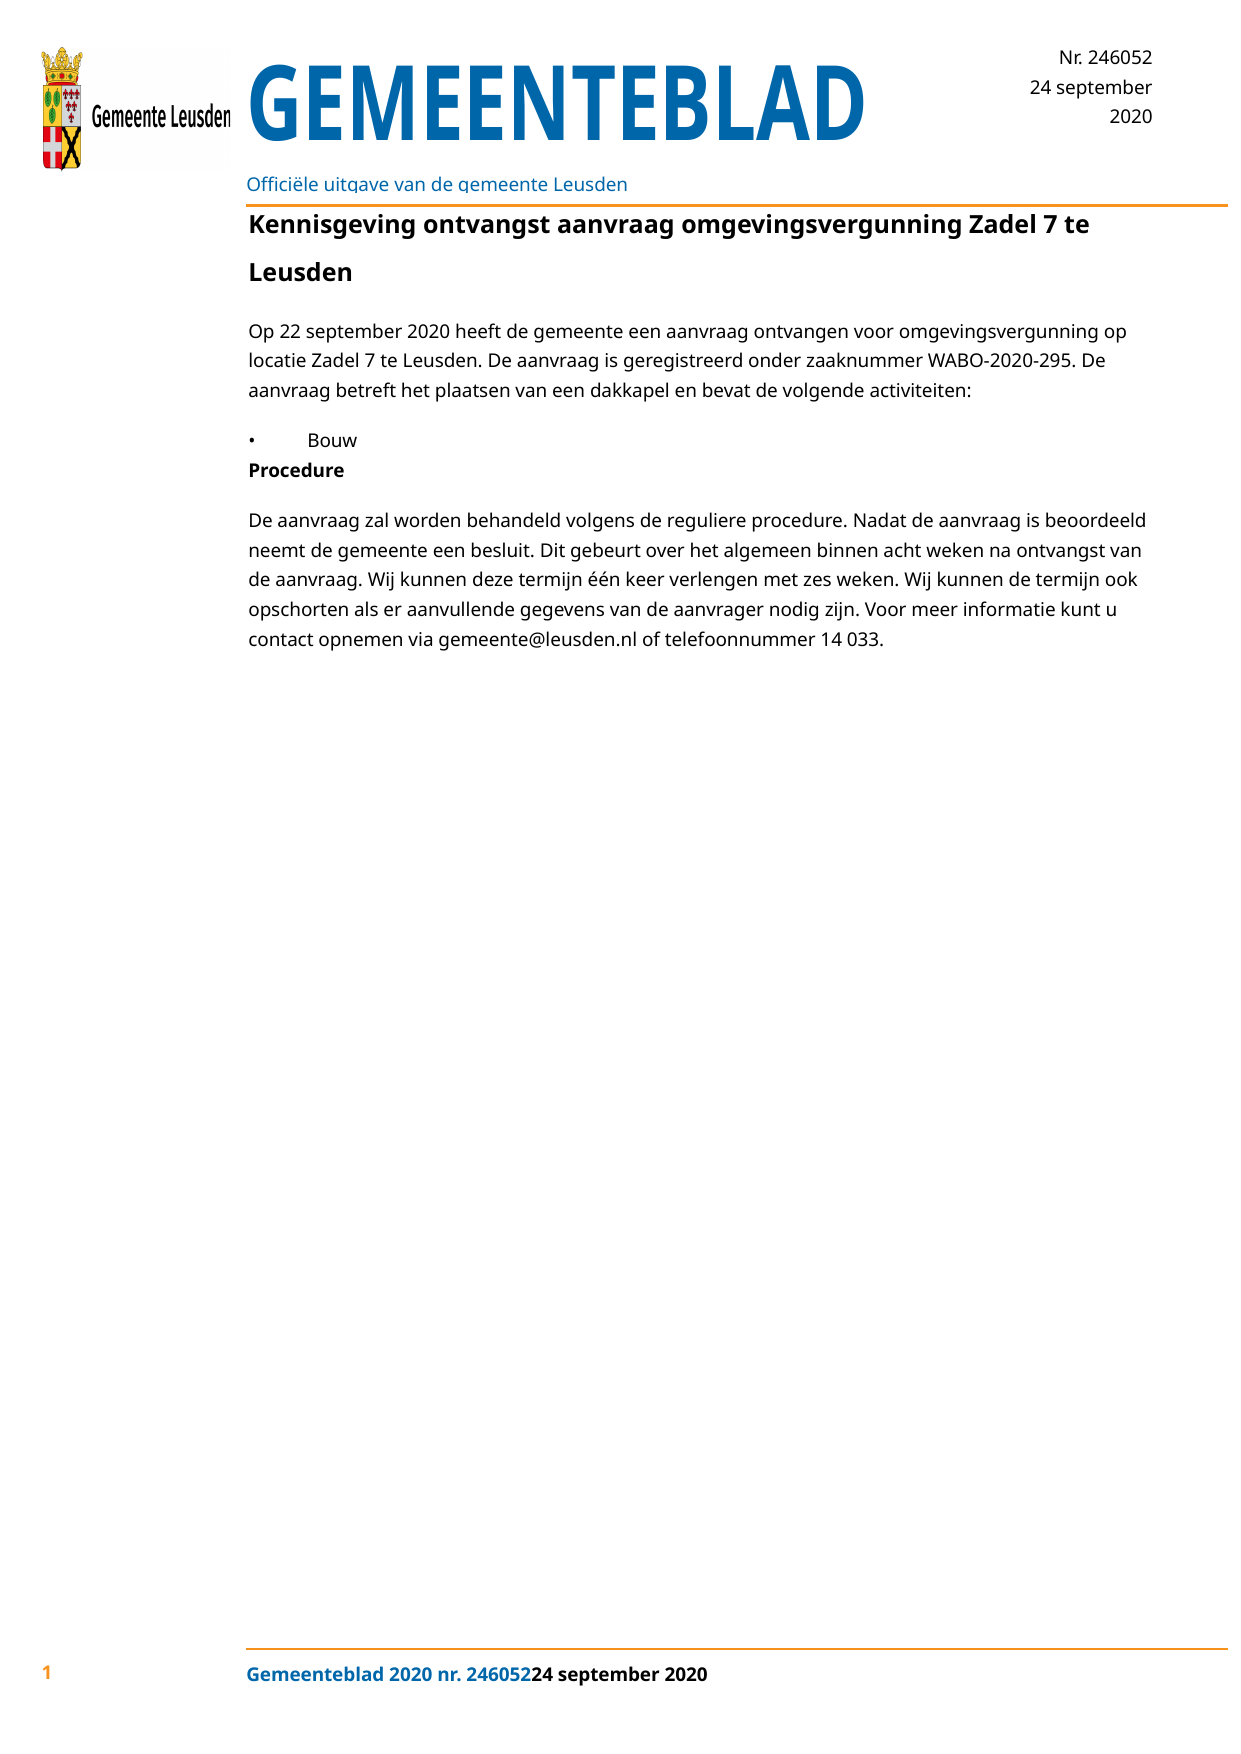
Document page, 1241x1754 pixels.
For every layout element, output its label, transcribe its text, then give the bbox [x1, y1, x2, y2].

text Kennisgeving ontvangst aanvraag omgevingsvergunning Zadel 7 te Leusden [248, 207, 1152, 288]
text Op 22 september 2020 heeft de gemeente een aanvraag ontvangen voor omgevingsvergunning op locatie Zadel 7 te Leusden. De aanvraag is geregistreerd onder zaaknummer WABO-2020-295. De aanvraag betreft het plaatsen van een dakkapel en bevat de volgende activiteiten: [248, 318, 1152, 403]
text De aanvraag zal worden behandeld volgens de reguliere procedure. Nadat de aanvraag is beoordeeld neemt de gemeente een besluit. Dit gebeurt over het algemeen binnen acht weken na ontvangst van de aanvraag. Wij kunnen deze termijn één keer verlengen met zes weken. Wij kunnen de termijn ook opschorten als er aanvullende gegevens van de aanvrager nodig zijn. Voor meer informatie kunt u contact opnemen via gemeente@leusden.nl of telefoonnummer 14 033. [248, 507, 1152, 652]
text Procedure [248, 457, 1152, 483]
list Bouw [248, 427, 1152, 453]
picture [41, 47, 231, 172]
